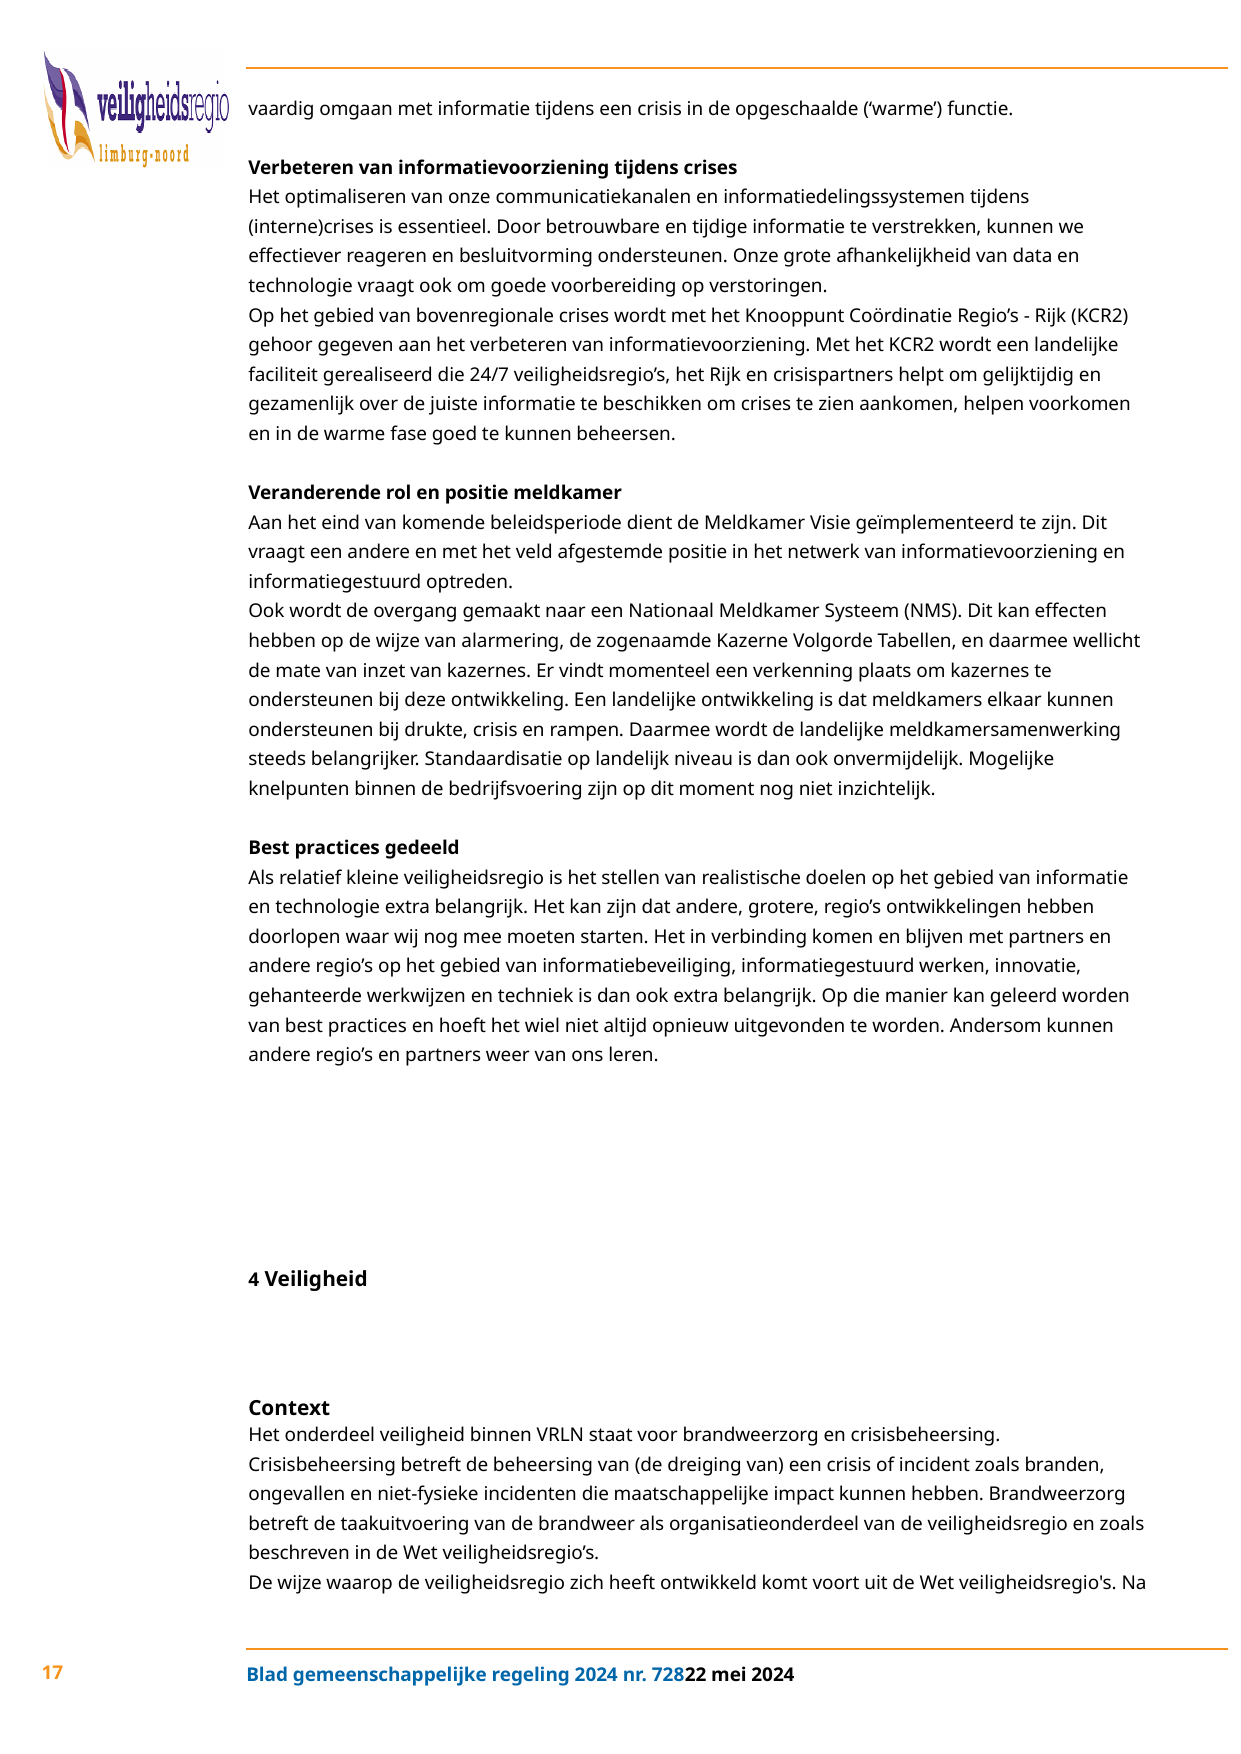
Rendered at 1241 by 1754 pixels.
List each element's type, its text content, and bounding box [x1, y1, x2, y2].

text Best practices gedeeld [248, 834, 1152, 860]
text Verbeteren van informatievoorziening tijdens crises [248, 154, 1152, 180]
text Als relatief kleine veiligheidsregio is het stellen van realistische doelen op het gebied van informatie en technologie extra belangrijk. Het kan zijn dat andere, grotere, regio’s ontwikkelingen hebben doorlopen waar wij nog mee moeten starten. Het in verbinding komen en blijven met partners en andere regio’s op het gebied van informatiebeveiliging, informatiegestuurd werken, innovatie, gehanteerde werkwijzen en techniek is dan ook extra belangrijk. Op die manier kan geleerd worden van best practices en hoeft het wiel niet altijd opnieuw uitgevonden te worden. Andersom kunnen andere regio’s en partners weer van ons leren. [248, 864, 1152, 1067]
text Aan het eind van komende beleidsperiode dient de Meldkamer Visie geïmplementeerd te zijn. Dit vraagt een andere en met het veld afgestemde positie in het netwerk van informatievoorziening en informatiegestuurd optreden. [248, 509, 1152, 594]
text vaardig omgaan met informatie tijdens een crisis in de opgeschaalde (‘warme’) functie. [248, 95, 1152, 121]
text Veranderende rol en positie meldkamer [248, 479, 1152, 505]
text Ook wordt de overgang gemaakt naar een Nationaal Meldkamer Systeem (NMS). Dit kan effecten hebben op de wijze van alarmering, de zogenaamde Kazerne Volgorde Tabellen, en daarmee wellicht de mate van inzet van kazernes. Er vindt momenteel een verkenning plaats om kazernes te ondersteunen bij deze ontwikkeling. Een landelijke ontwikkeling is dat meldkamers elkaar kunnen ondersteunen bij drukte, crisis en rampen. Daarmee wordt de landelijke meldkamersamenwerking steeds belangrijker. Standaardisatie op landelijk niveau is dan ook onvermijdelijk. Mogelijke knelpunten binnen de bedrijfsvoering zijn op dit moment nog niet inzichtelijk. [248, 598, 1152, 801]
text De wijze waarop de veiligheidsregio zich heeft ontwikkeld komt voort uit de Wet veiligheidsregio's. Na [248, 1569, 1152, 1595]
text Het onderdeel veiligheid binnen VRLN staat voor brandweerzorg en crisisbeheersing. Crisisbeheersing betreft de beheersing van (de dreiging van) een crisis of incident zoals branden, ongevallen en niet-fysieke incidenten die maatschappelijke impact kunnen hebben. Brandweerzorg betreft de taakuitvoering van de brandweer als organisatieonderdeel van de veiligheidsregio en zoals beschreven in de Wet veiligheidsregio’s. [248, 1421, 1152, 1565]
text Het optimaliseren van onze communicatiekanalen en informatiedelingssystemen tijdens (interne)crises is essentieel. Door betrouwbare en tijdige informatie te verstrekken, kunnen we effectiever reageren en besluitvorming ondersteunen. Onze grote afhankelijkheid van data en technologie vraagt ook om goede voorbereiding op verstoringen. [248, 183, 1152, 298]
text Op het gebied van bovenregionale crises wordt met het Knooppunt Coördinatie Regio’s - Rijk (KCR2) gehoor gegeven aan het verbeteren van informatievoorziening. Met het KCR2 wordt een landelijke faciliteit gerealiseerd die 24/7 veiligheidsregio’s, het Rijk en crisispartners helpt om gelijktijdig en gezamenlijk over de juiste informatie te beschikken om crises te zien aankomen, helpen voorkomen en in de warme fase goed te kunnen beheersen. [248, 302, 1152, 446]
picture [41, 47, 231, 172]
text 4 Veiligheid [248, 1264, 1152, 1293]
text Context [248, 1393, 1152, 1421]
